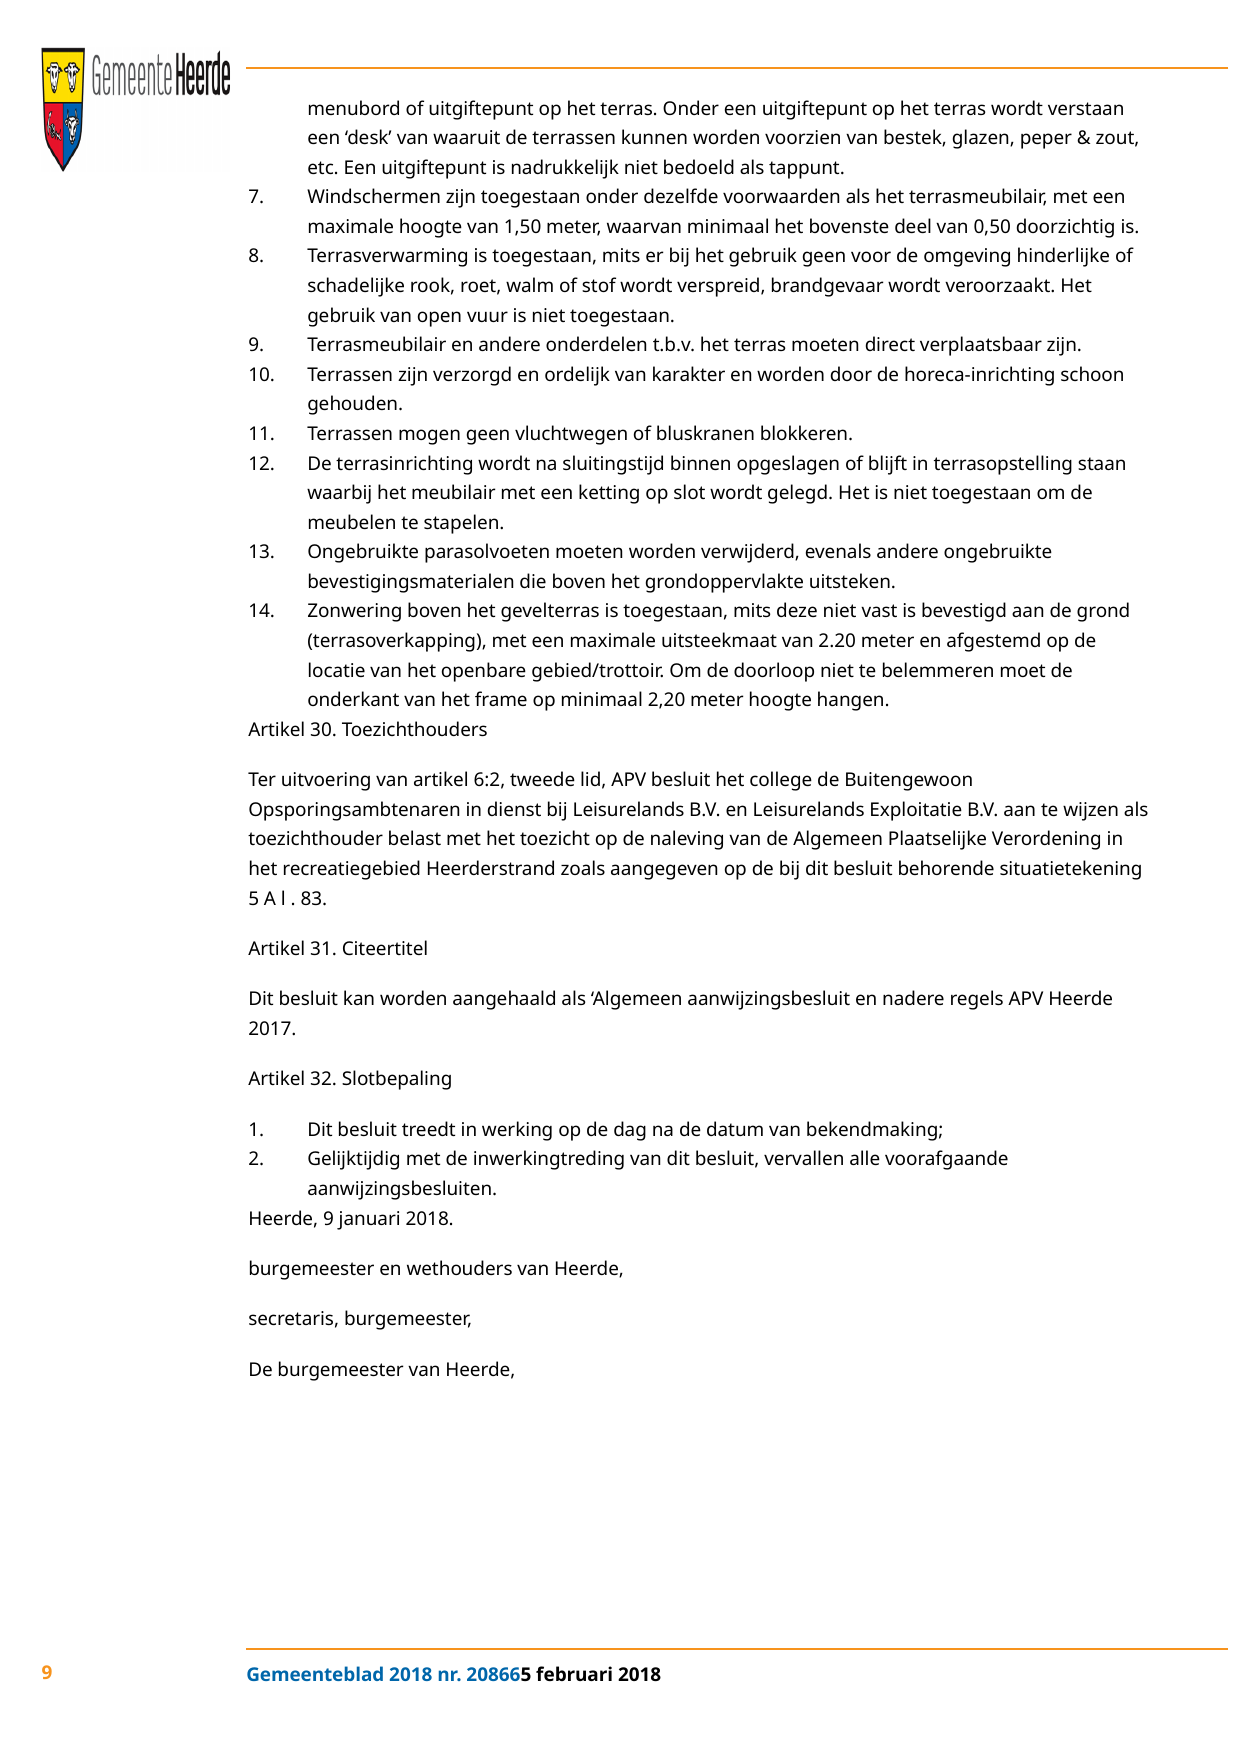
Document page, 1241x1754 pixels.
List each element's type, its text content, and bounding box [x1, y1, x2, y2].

text De burgemeester van Heerde, [248, 1356, 1152, 1382]
picture [41, 47, 231, 172]
text Heerde, 9 januari 2018. [248, 1205, 1152, 1231]
text secretaris, burgemeester, [248, 1306, 1152, 1331]
list Windschermen zijn toegestaan onder dezelfde voorwaarden als het terrasmeubilair, met een maximale hoogte van 1,50 meter, waarvan minimaal het bovenste deel van 0,50 doorzichtig is. [248, 183, 1152, 239]
text Dit besluit kan worden aangehaald als ‘Algemeen aanwijzingsbesluit en nadere regels APV Heerde 2017. [248, 986, 1152, 1041]
list Terrasverwarming is toegestaan, mits er bij het gebruik geen voor de omgeving hinderlijke of schadelijke rook, roet, walm of stof wordt verspreid, brandgevaar wordt veroorzaakt. Het gebruik van open vuur is niet toegestaan. [248, 243, 1152, 328]
list Ongebruikte parasolvoeten moeten worden verwijderd, evenals andere ongebruikte bevestigingsmaterialen die boven het grondoppervlakte uitsteken. [248, 538, 1152, 594]
list Terrassen mogen geen vluchtwegen of bluskranen blokkeren. [248, 420, 1152, 446]
text burgemeester en wethouders van Heerde, [248, 1255, 1152, 1281]
list Terrassen zijn verzorgd en ordelijk van karakter en worden door de horeca-inrichting schoon gehouden. [248, 361, 1152, 416]
text Artikel 30. Toezichthouders [248, 716, 1152, 742]
text Artikel 31. Citeertitel [248, 935, 1152, 961]
text Artikel 32. Slotbepaling [248, 1066, 1152, 1091]
list Dit besluit treedt in werking op de dag na de datum van bekendmaking; [248, 1116, 1152, 1142]
list menubord of uitgiftepunt op het terras. Onder een uitgiftepunt op het terras wordt verstaan een ‘desk’ van waaruit de terrassen kunnen worden voorzien van bestek, glazen, peper & zout, etc. Een uitgiftepunt is nadrukkelijk niet bedoeld als tappunt. [248, 95, 1152, 180]
list Terrasmeubilair en andere onderdelen t.b.v. het terras moeten direct verplaatsbaar zijn. [248, 331, 1152, 357]
list Zonwering boven het gevelterras is toegestaan, mits deze niet vast is bevestigd aan de grond (terrasoverkapping), met een maximale uitsteekmaat van 2.20 meter en afgestemd op de locatie van het openbare gebied/trottoir. Om de doorloop niet te belemmeren moet de onderkant van het frame op minimaal 2,20 meter hoogte hangen. [248, 598, 1152, 712]
list De terrasinrichting wordt na sluitingstijd binnen opgeslagen of blijft in terrasopstelling staan waarbij het meubilair met een ketting op slot wordt gelegd. Het is niet toegestaan om de meubelen te stapelen. [248, 450, 1152, 535]
text Ter uitvoering van artikel 6:2, tweede lid, APV besluit het college de Buitengewoon Opsporingsambtenaren in dienst bij Leisurelands B.V. en Leisurelands Exploitatie B.V. aan te wijzen als toezichthouder belast met het toezicht op de naleving van de Algemeen Plaatselijke Verordening in het recreatiegebied Heerderstrand zoals aangegeven op de bij dit besluit behorende situatietekening 5 A l . 83. [248, 766, 1152, 911]
list Gelijktijdig met de inwerkingtreding van dit besluit, vervallen alle voorafgaande aanwijzingsbesluiten. [248, 1146, 1152, 1201]
